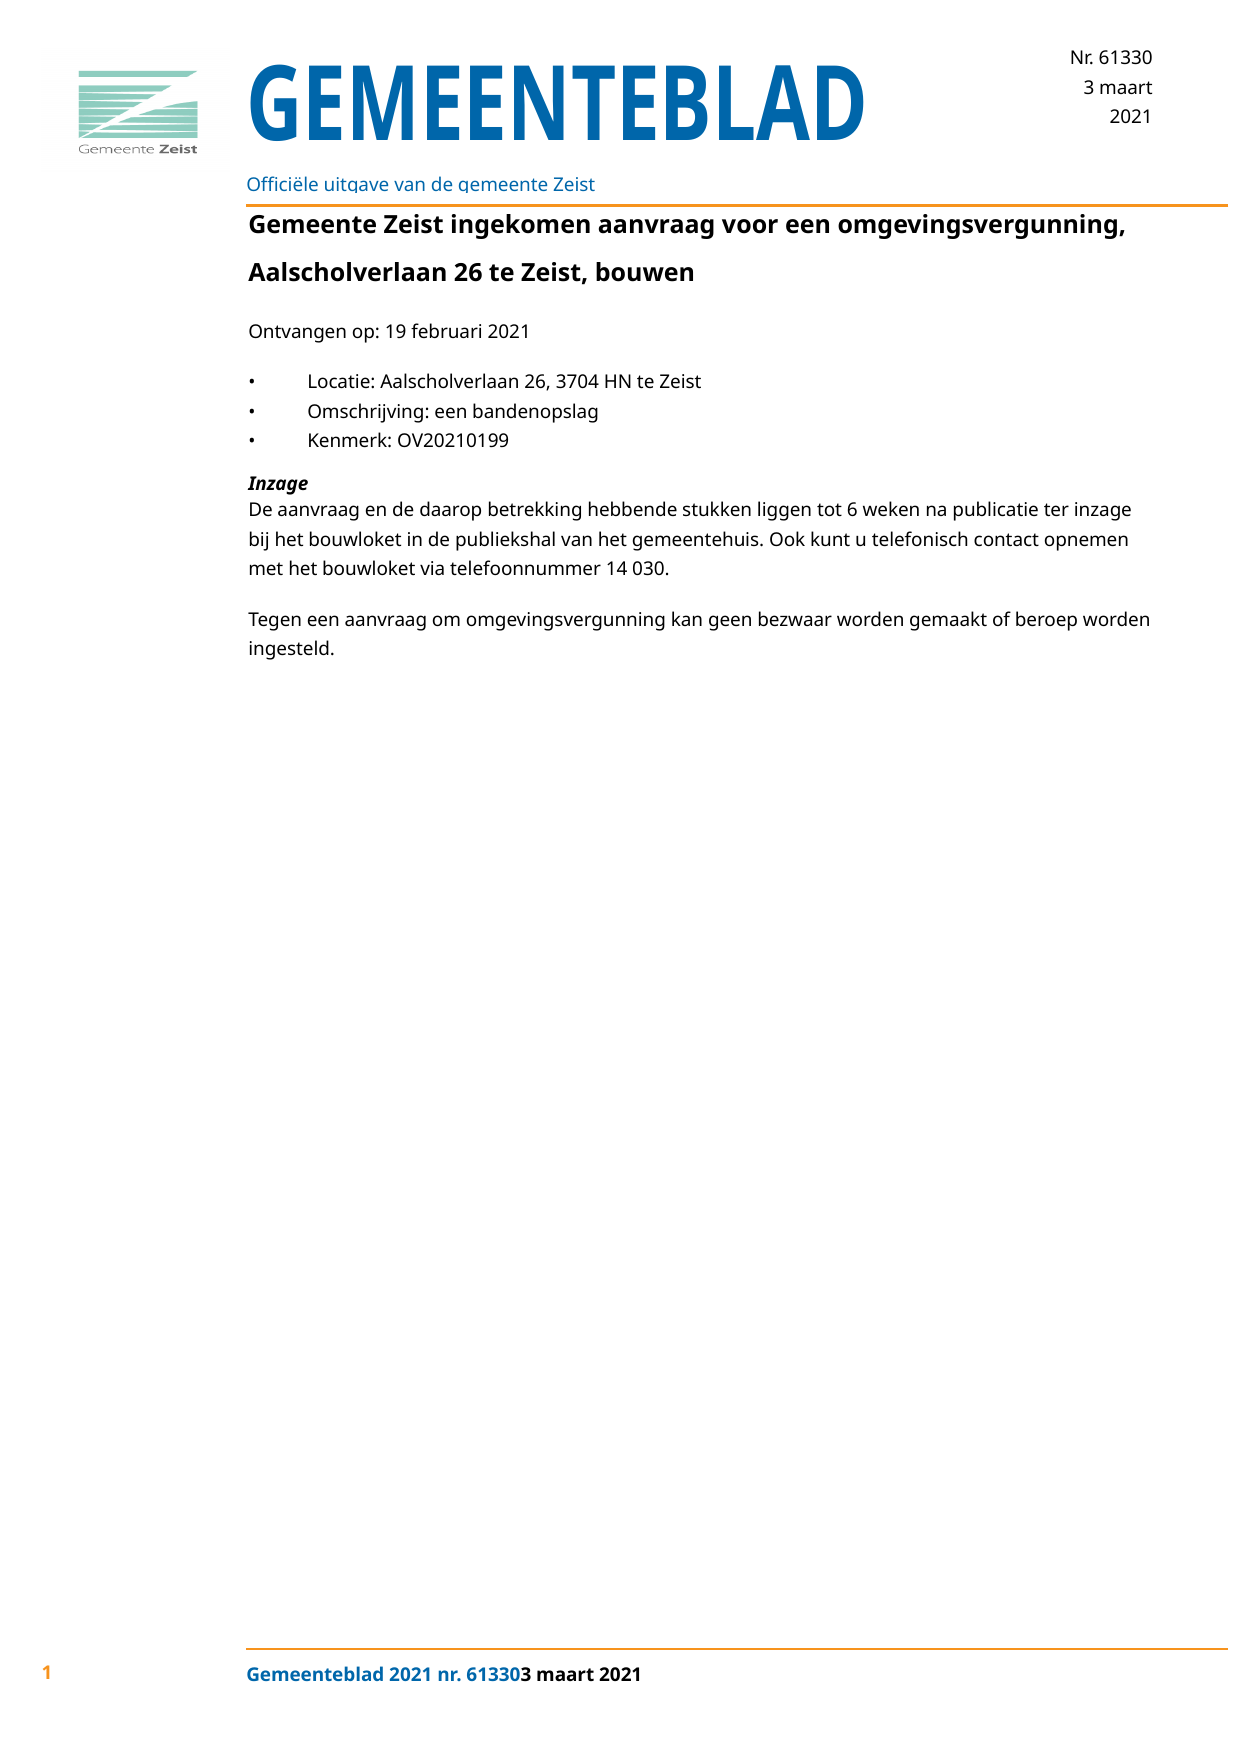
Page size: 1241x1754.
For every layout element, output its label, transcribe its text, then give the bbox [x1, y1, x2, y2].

text Tegen een aanvraag om omgevingsvergunning kan geen bezwaar worden gemaakt of beroep worden ingesteld. [248, 606, 1152, 661]
list Omschrijving: een bandenopslag [248, 398, 1152, 424]
text Ontvangen op: 19 februari 2021 [248, 318, 1152, 344]
list Kenmerk: OV20210199 [248, 427, 1152, 453]
text Inzage [248, 471, 1152, 496]
text De aanvraag en de daarop betrekking hebbende stukken liggen tot 6 weken na publicatie ter inzage bij het bouwloket in de publiekshal van het gemeentehuis. Ook kunt u telefonisch contact opnemen met het bouwloket via telefoonnummer 14 030. [248, 496, 1152, 581]
list Locatie: Aalscholverlaan 26, 3704 HN te Zeist [248, 368, 1152, 394]
text Gemeente Zeist ingekomen aanvraag voor een omgevingsvergunning, Aalscholverlaan 26 te Zeist, bouwen [248, 207, 1152, 288]
picture [41, 47, 231, 172]
